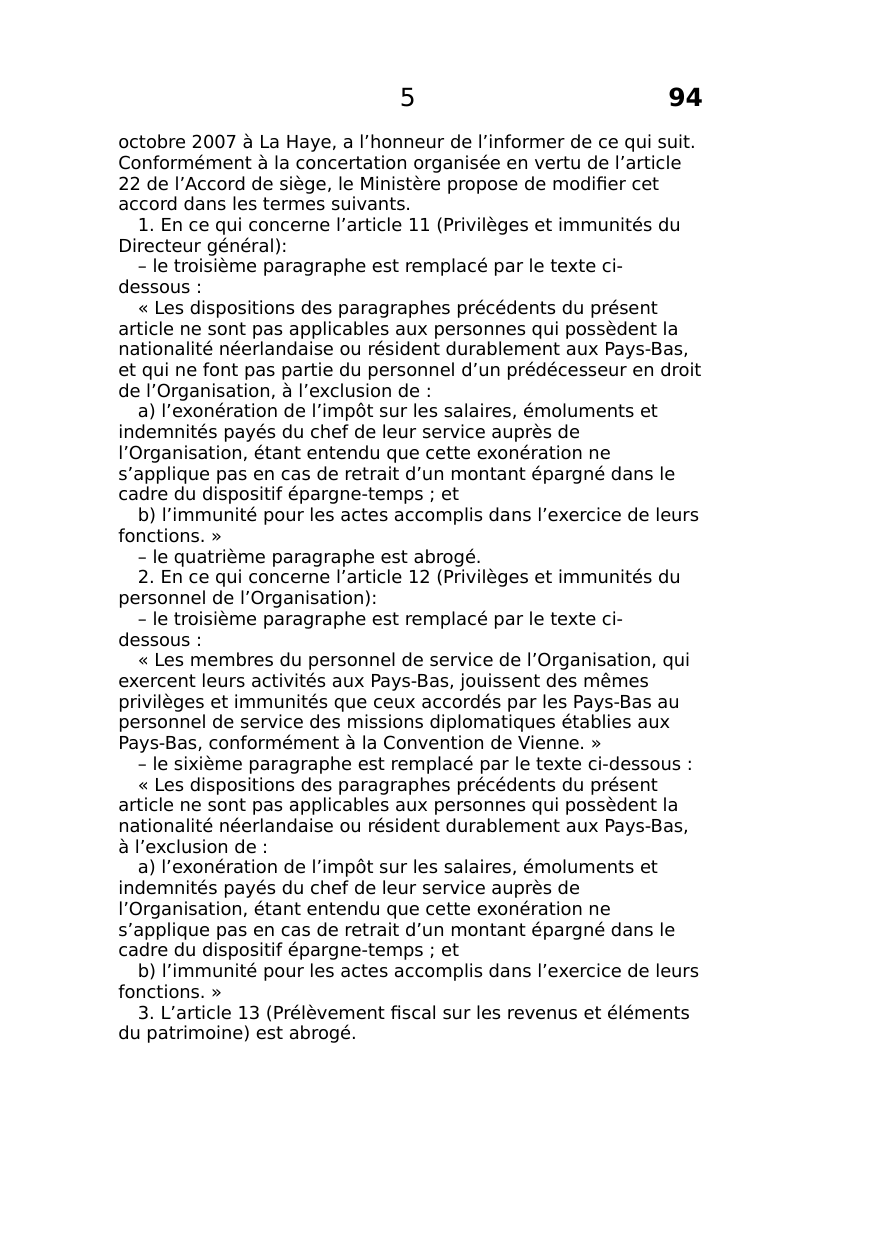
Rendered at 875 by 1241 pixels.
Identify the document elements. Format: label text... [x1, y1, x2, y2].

text octobre 2007 à La Haye, a l’honneur de l’informer de ce qui suit. Conformément à la concertation organisée en vertu de l’article 22 de l’Accord de siège, le Ministère propose de modifier cet accord dans les termes suivants. [118, 132, 703, 215]
text – le troisième paragraphe est remplacé par le texte ci-dessous : [118, 256, 703, 298]
text – le sixième paragraphe est remplacé par le texte ci-dessous : [118, 754, 703, 774]
text « Les membres du personnel de service de l’Organisation, qui exercent leurs activités aux Pays-Bas, jouissent des mêmes privilèges et immunités que ceux accordés par les Pays-Bas au personnel de service des missions diplomatiques établies aux Pays-Bas, conformément à la Convention de Vienne. » [118, 650, 703, 754]
text 3. L’article 13 (Prélèvement fiscal sur les revenus et éléments du patrimoine) est abrogé. [118, 1002, 703, 1044]
text b) l’immunité pour les actes accomplis dans l’exercice de leurs fonctions. » [118, 961, 703, 1002]
text – le troisième paragraphe est remplacé par le texte ci-dessous : [118, 609, 703, 650]
text a) l’exonération de l’impôt sur les salaires, émoluments et indemnités payés du chef de leur service auprès de l’Organisation, étant entendu que cette exonération ne s’applique pas en cas de retrait d’un montant épargné dans le cadre du dispositif épargne-temps ; et [118, 857, 703, 961]
text « Les dispositions des paragraphes précédents du présent article ne sont pas applicables aux personnes qui possèdent la nationalité néerlandaise ou résident durablement aux Pays-Bas, à l’exclusion de : [118, 774, 703, 857]
text 1. En ce qui concerne l’article 11 (Privilèges et immunités du Directeur général): [118, 215, 703, 256]
text a) l’exonération de l’impôt sur les salaires, émoluments et indemnités payés du chef de leur service auprès de l’Organisation, étant entendu que cette exonération ne s’applique pas en cas de retrait d’un montant épargné dans le cadre du dispositif épargne-temps ; et [118, 401, 703, 505]
text 2. En ce qui concerne l’article 12 (Privilèges et immunités du personnel de l’Organisation): [118, 567, 703, 609]
text b) l’immunité pour les actes accomplis dans l’exercice de leurs fonctions. » [118, 505, 703, 546]
text « Les dispositions des paragraphes précédents du présent article ne sont pas applicables aux personnes qui possèdent la nationalité néerlandaise ou résident durablement aux Pays-Bas, et qui ne font pas partie du personnel d’un prédécesseur en droit de l’Organisation, à l’exclusion de : [118, 298, 703, 401]
text – le quatrième paragraphe est abrogé. [118, 546, 703, 567]
